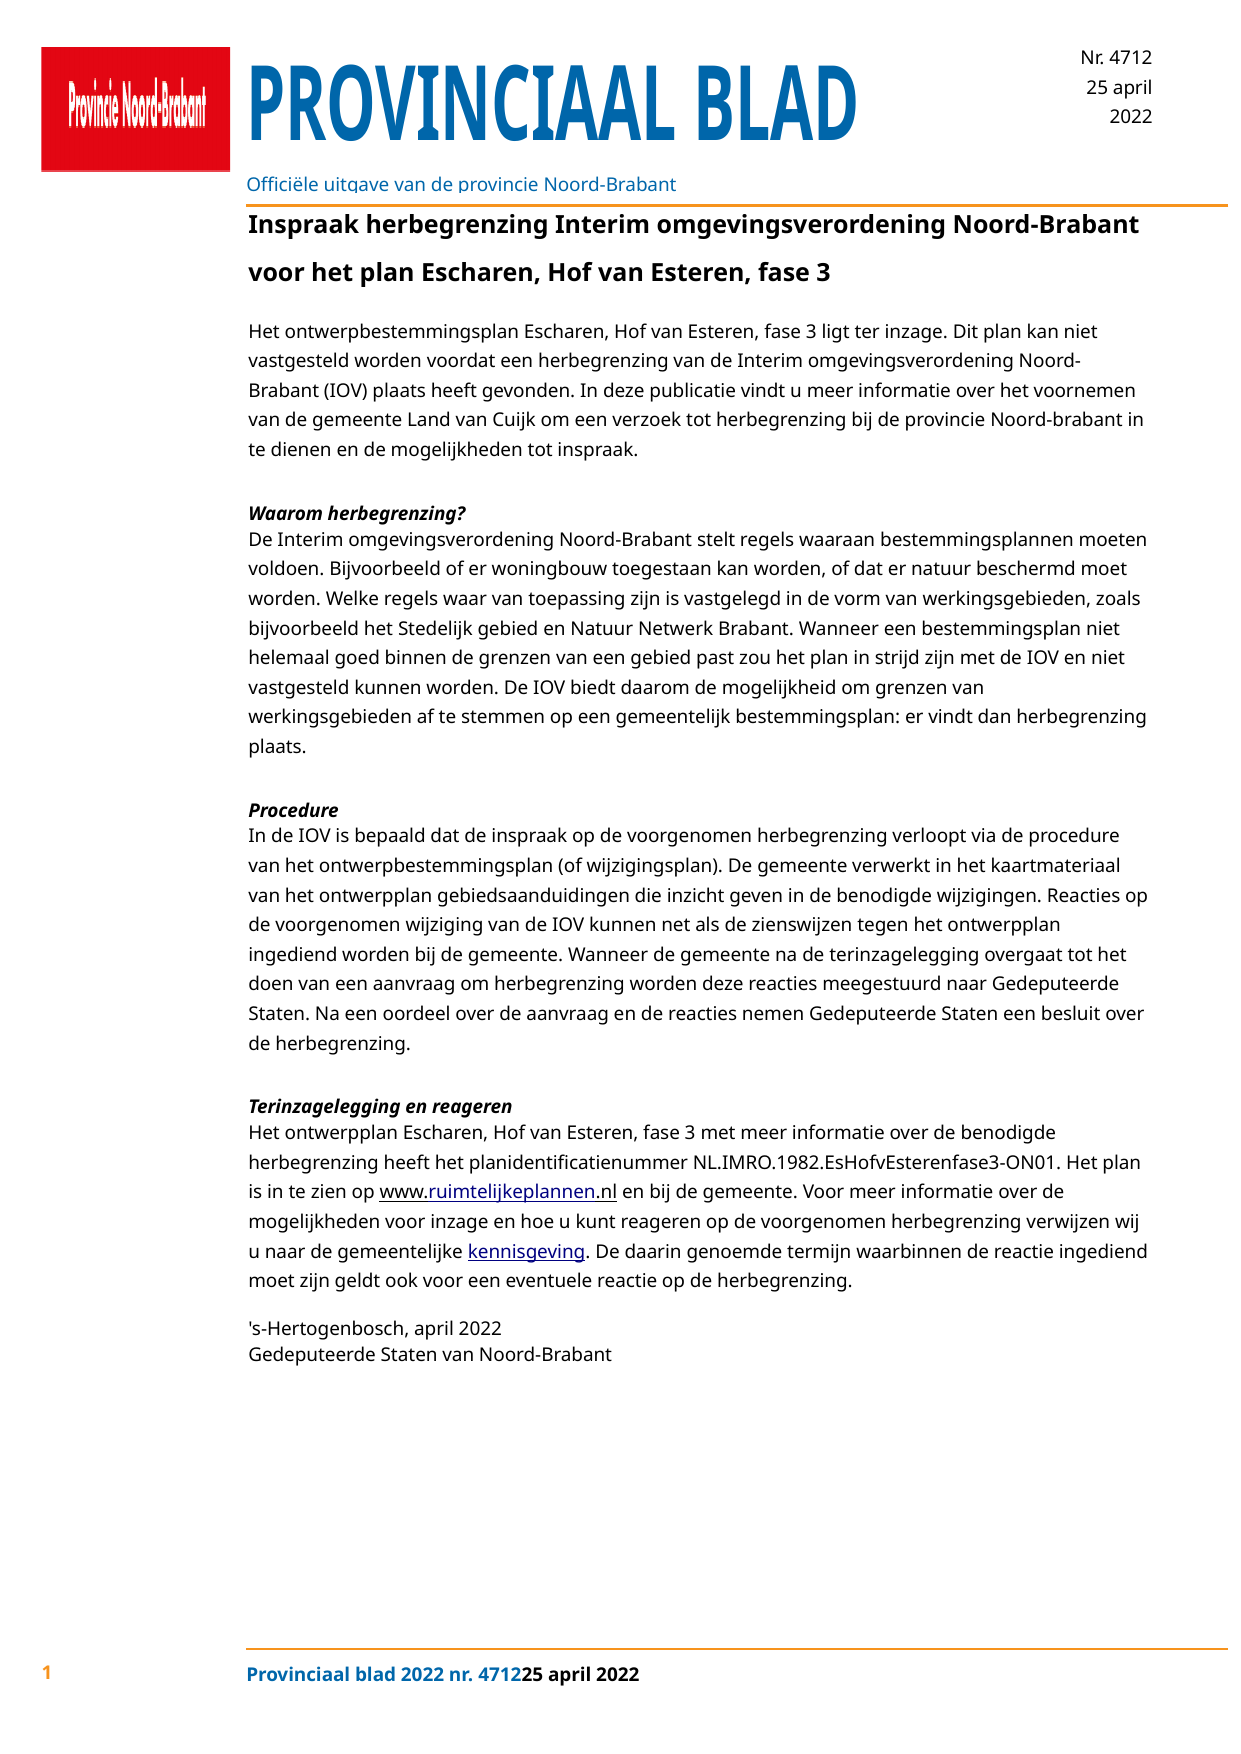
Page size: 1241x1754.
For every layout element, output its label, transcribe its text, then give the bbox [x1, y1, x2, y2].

text Inspraak herbegrenzing Interim omgevingsverordening Noord-Brabant voor het plan Escharen, Hof van Esteren, fase 3 [248, 207, 1152, 288]
text 's-Hertogenbosch, april 2022 [248, 1315, 1152, 1341]
picture [41, 47, 231, 172]
text Gedeputeerde Staten van Noord-Brabant [248, 1341, 1152, 1367]
text De Interim omgevingsverordening Noord-Brabant stelt regels waaraan bestemmingsplannen moeten voldoen. Bijvoorbeeld of er woningbouw toegestaan kan worden, of dat er natuur beschermd moet worden. Welke regels waar van toepassing zijn is vastgelegd in de vorm van werkingsgebieden, zoals bijvoorbeeld het Stedelijk gebied en Natuur Netwerk Brabant. Wanneer een bestemmingsplan niet helemaal goed binnen de grenzen van een gebied past zou het plan in strijd zijn met de IOV en niet vastgesteld kunnen worden. De IOV biedt daarom de mogelijkheid om grenzen van werkingsgebieden af te stemmen op een gemeentelijk bestemmingsplan: er vindt dan herbegrenzing plaats. [248, 526, 1152, 759]
text Terinzagelegging en reageren [248, 1094, 1152, 1119]
text Het ontwerpbestemmingsplan Escharen, Hof van Esteren, fase 3 ligt ter inzage. Dit plan kan niet vastgesteld worden voordat een herbegrenzing van de Interim omgevingsverordening Noord-Brabant (IOV) plaats heeft gevonden. In deze publicatie vindt u meer informatie over het voornemen van de gemeente Land van Cuijk om een verzoek tot herbegrenzing bij de provincie Noord-brabant in te dienen en de mogelijkheden tot inspraak. [248, 318, 1152, 462]
text Waarom herbegrenzing? [248, 500, 1152, 526]
text Het ontwerpplan Escharen, Hof van Esteren, fase 3 met meer informatie over de benodigde herbegrenzing heeft het planidentificatienummer NL.IMRO.1982.EsHofvEsterenfase3-ON01. Het plan is in te zien op www.ruimtelijkeplannen.nl en bij de gemeente. Voor meer informatie over de mogelijkheden voor inzage en hoe u kunt reageren op de voorgenomen herbegrenzing verwijzen wij u naar de gemeentelijke kennisgeving. De daarin genoemde termijn waarbinnen de reactie ingediend moet zijn geldt ook voor een eventuele reactie op de herbegrenzing. [248, 1119, 1152, 1293]
text Procedure [248, 797, 1152, 823]
text In de IOV is bepaald dat de inspraak op de voorgenomen herbegrenzing verloopt via de procedure van het ontwerpbestemmingsplan (of wijzigingsplan). De gemeente verwerkt in het kaartmateriaal van het ontwerpplan gebiedsaanduidingen die inzicht geven in de benodigde wijzigingen. Reacties op de voorgenomen wijziging van de IOV kunnen net als de zienswijzen tegen het ontwerpplan ingediend worden bij de gemeente. Wanneer de gemeente na de terinzagelegging overgaat tot het doen van een aanvraag om herbegrenzing worden deze reacties meegestuurd naar Gedeputeerde Staten. Na een oordeel over de aanvraag en de reacties nemen Gedeputeerde Staten een besluit over de herbegrenzing. [248, 823, 1152, 1056]
